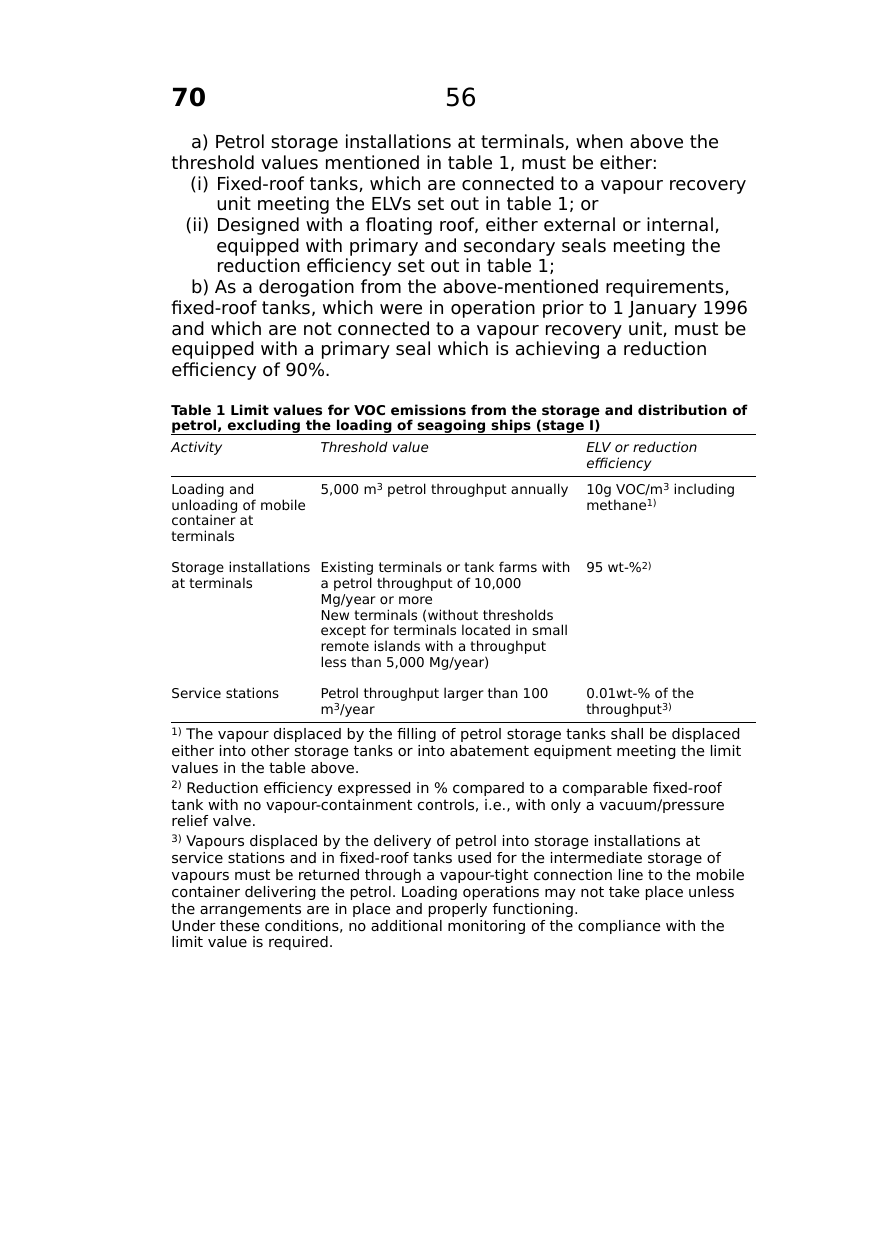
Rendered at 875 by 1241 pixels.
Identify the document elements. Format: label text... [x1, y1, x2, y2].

table_cell Threshold value [315, 435, 580, 476]
text (i) Fixed-roof tanks, which are connected to a vapour recovery unit meeting the ELVs set out in table 1; or [171, 173, 756, 215]
table_cell Storage installations at terminals [171, 560, 314, 670]
table_header Table 1 Limit values for VOC emissions from the storage and distribution of petrol, excluding the loading of seagoing ships (stage I) [171, 403, 756, 434]
table_cell 10g VOC/m3 including methane1) [580, 477, 756, 544]
table_cell Existing terminals or tank farms with a petrol throughput of 10,000 Mg/year or more New terminals (without thresholds except for terminals located in small remote islands with a throughput less than 5,000 Mg/year) [315, 560, 580, 670]
table_cell 5,000 m3 petrol throughput annually [315, 477, 580, 544]
table_cell Activity [171, 435, 314, 476]
table_cell [315, 545, 580, 560]
text (ii) Designed with a floating roof, either external or internal, equipped with primary and secondary seals meeting the reduction efficiency set out in table 1; [171, 215, 756, 277]
table_cell 95 wt-%2) [580, 560, 756, 670]
table_cell [171, 670, 314, 686]
text a) Petrol storage installations at terminals, when above the threshold values mentioned in table 1, must be either: [171, 132, 756, 173]
table_cell [580, 545, 756, 560]
table_cell ELV or reduction efficiency [580, 435, 756, 476]
table_cell Service stations [171, 686, 314, 722]
table_cell Petrol throughput larger than 100 m3/year [315, 686, 580, 722]
text b) As a derogation from the above-mentioned requirements, fixed-roof tanks, which were in operation prior to 1 January 1996 and which are not connected to a vapour recovery unit, must be equipped with a primary seal which is achieving a reduction efficiency of 90%. [171, 277, 756, 381]
table_cell Loading and unloading of mobile container at terminals [171, 477, 314, 544]
table_cell 1) The vapour displaced by the filling of petrol storage tanks shall be displaced either into other storage tanks or into abatement equipment meeting the limit values in the table above. 2) Reduction efficiency expressed in % compared to a comparable fixed-roof tank with no vapour-containment controls, i.e., with only a vacuum/pressure relief valve. 3) Vapours displaced by the delivery of petrol into storage installations at service stations and in fixed-roof tanks used for the intermediate storage of vapours must be returned through a vapour-tight connection line to the mobile container delivering the petrol. Loading operations may not take place unless the arrangements are in place and properly functioning. Under these conditions, no additional monitoring of the compliance with the limit value is required. [171, 723, 756, 951]
table_cell [171, 545, 314, 560]
table_cell 0.01wt-% of the throughput3) [580, 686, 756, 722]
table_cell [580, 670, 756, 686]
table_cell [315, 670, 580, 686]
